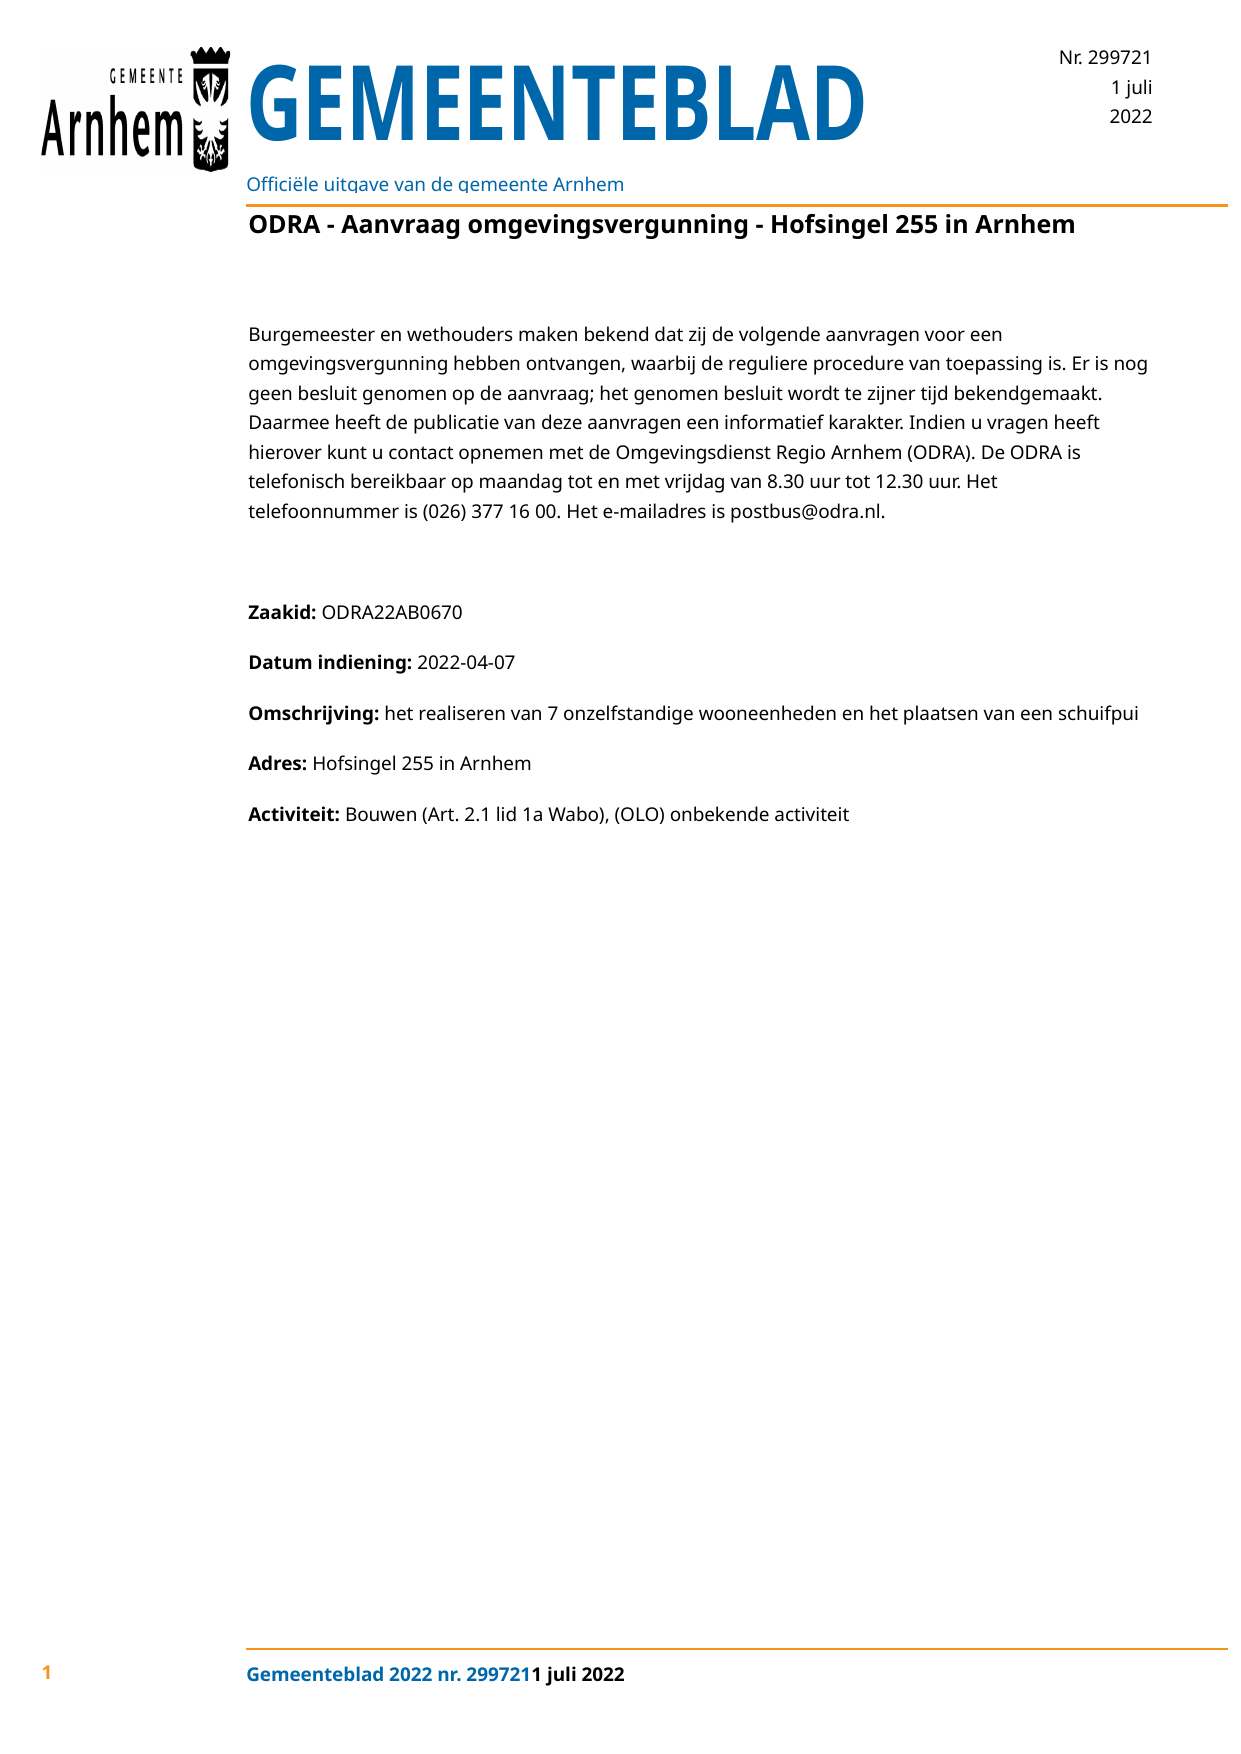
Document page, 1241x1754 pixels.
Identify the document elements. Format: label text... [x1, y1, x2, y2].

text Burgemeester en wethouders maken bekend dat zij de volgende aanvragen voor een omgevingsvergunning hebben ontvangen, waarbij de reguliere procedure van toepassing is. Er is nog geen besluit genomen op de aanvraag; het genomen besluit wordt te zijner tijd bekendgemaakt. Daarmee heeft de publicatie van deze aanvragen een informatief karakter. Indien u vragen heeft hierover kunt u contact opnemen met de Omgevingsdienst Regio Arnhem (ODRA). De ODRA is telefonisch bereikbaar op maandag tot en met vrijdag van 8.30 uur tot 12.30 uur. Het telefoonnummer is (026) 377 16 00. Het e-mailadres is postbus@odra.nl. [248, 321, 1152, 524]
text Datum indiening: 2022-04-07 [248, 649, 1152, 675]
text Adres: Hofsingel 255 in Arnhem [248, 750, 1152, 776]
text Omschrijving: het realiseren van 7 onzelfstandige wooneenheden en het plaatsen van een schuifpui [248, 700, 1152, 726]
text Activiteit: Bouwen (Art. 2.1 lid 1a Wabo), (OLO) onbekende activiteit [248, 801, 1152, 826]
text Zaakid: ODRA22AB0670 [248, 599, 1152, 625]
picture [41, 47, 231, 172]
text ODRA - Aanvraag omgevingsvergunning - Hofsingel 255 in Arnhem [248, 207, 1152, 241]
